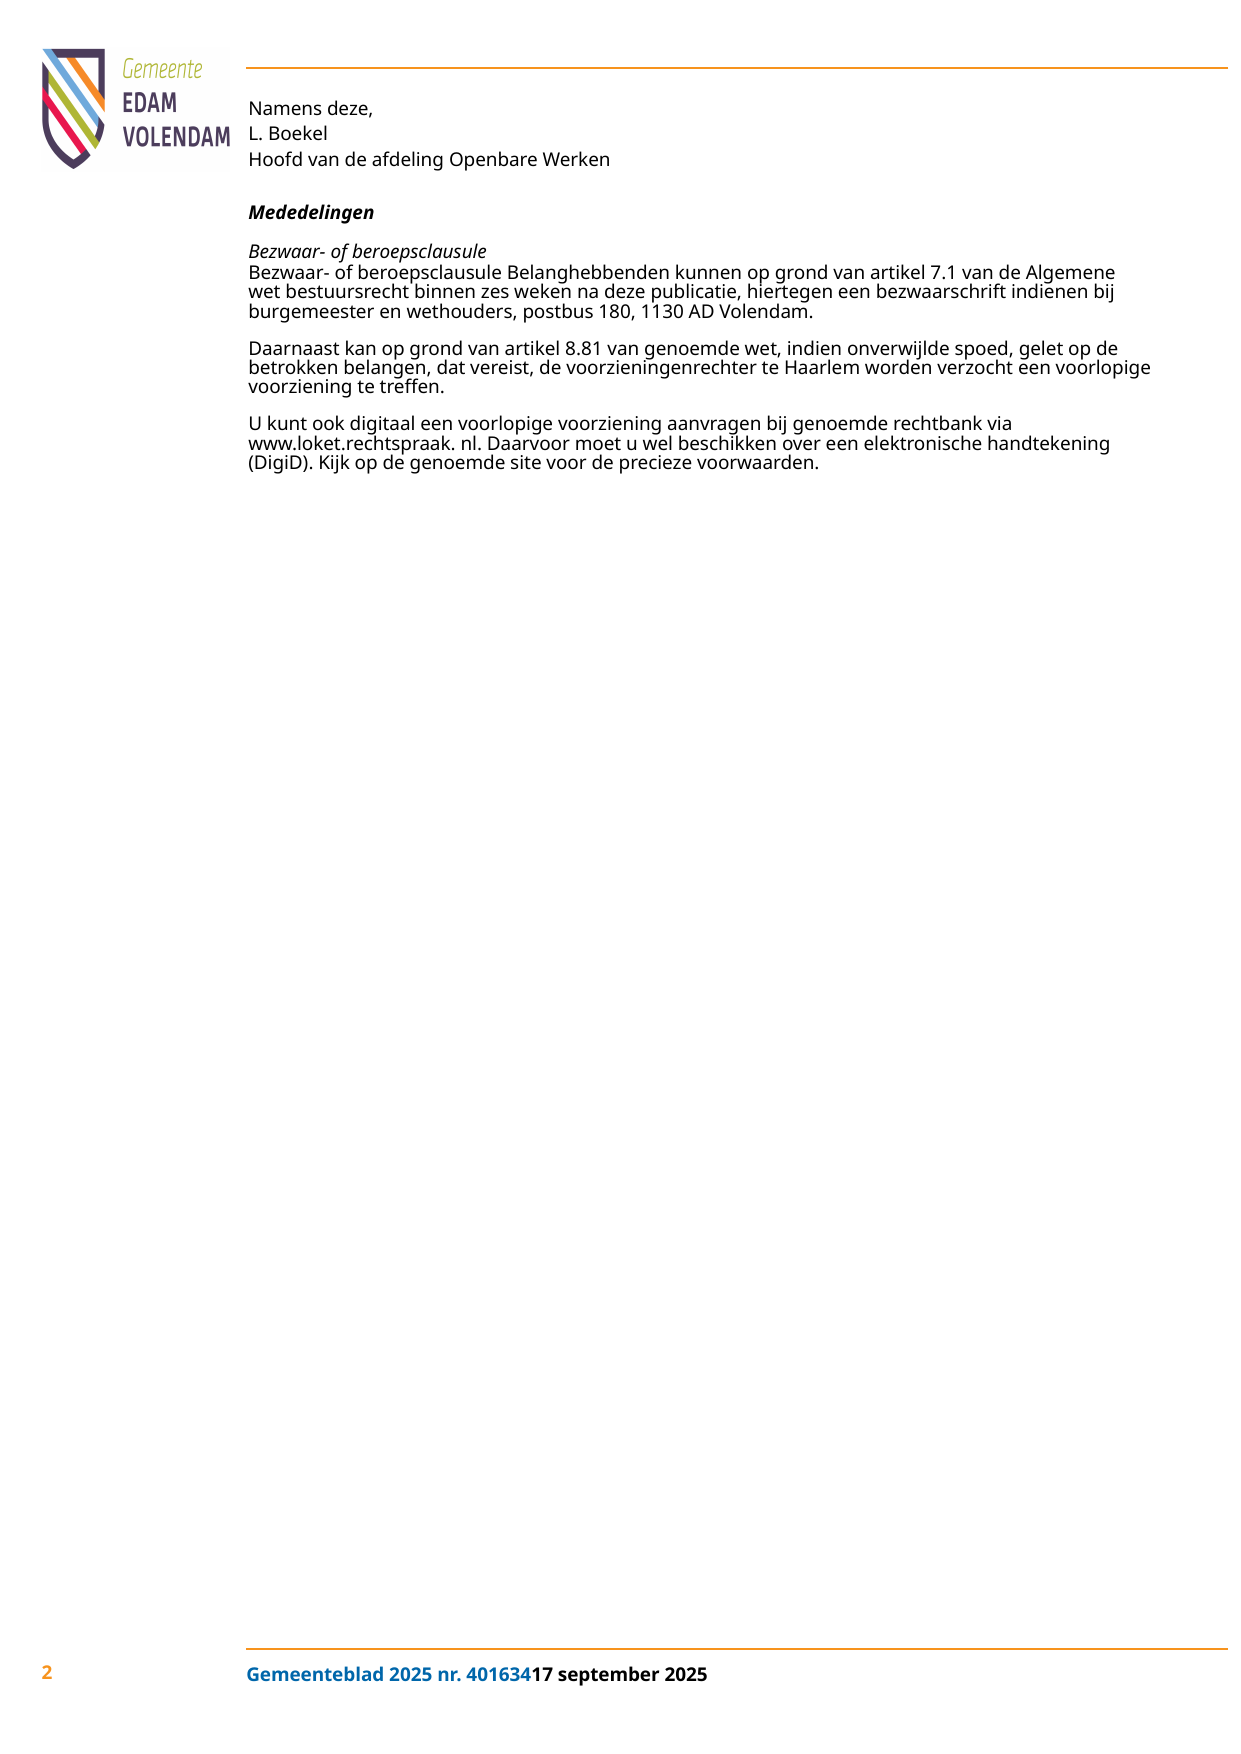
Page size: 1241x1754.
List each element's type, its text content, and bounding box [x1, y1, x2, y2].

text Bezwaar- of beroepsclausule Belanghebbenden kunnen op grond van artikel 7.1 van de Algemene wet bestuursrecht binnen zes weken na deze publicatie, hiertegen een bezwaarschrift indienen bij burgemeester en wethouders, postbus 180, 1130 AD Volendam. [248, 264, 1152, 322]
text L. Boekel [248, 121, 1152, 146]
text Mededelingen [248, 199, 1152, 225]
text U kunt ook digitaal een voorlopige voorziening aanvragen bij genoemde rechtbank via www.loket.rechtspraak. nl. Daarvoor moet u wel beschikken over een elektronische handtekening (DigiD). Kijk op de genoemde site voor de precieze voorwaarden. [248, 415, 1152, 473]
picture [41, 47, 231, 172]
text Namens deze, [248, 95, 1152, 121]
text Daarnaast kan op grond van artikel 8.81 van genoemde wet, indien onverwijlde spoed, gelet op de betrokken belangen, dat vereist, de voorzieningenrechter te Haarlem worden verzocht een voorlopige voorziening te treffen. [248, 340, 1152, 397]
text Hoofd van de afdeling Openbare Werken [248, 146, 1152, 172]
text Bezwaar- of beroepsclausule [248, 238, 1152, 264]
